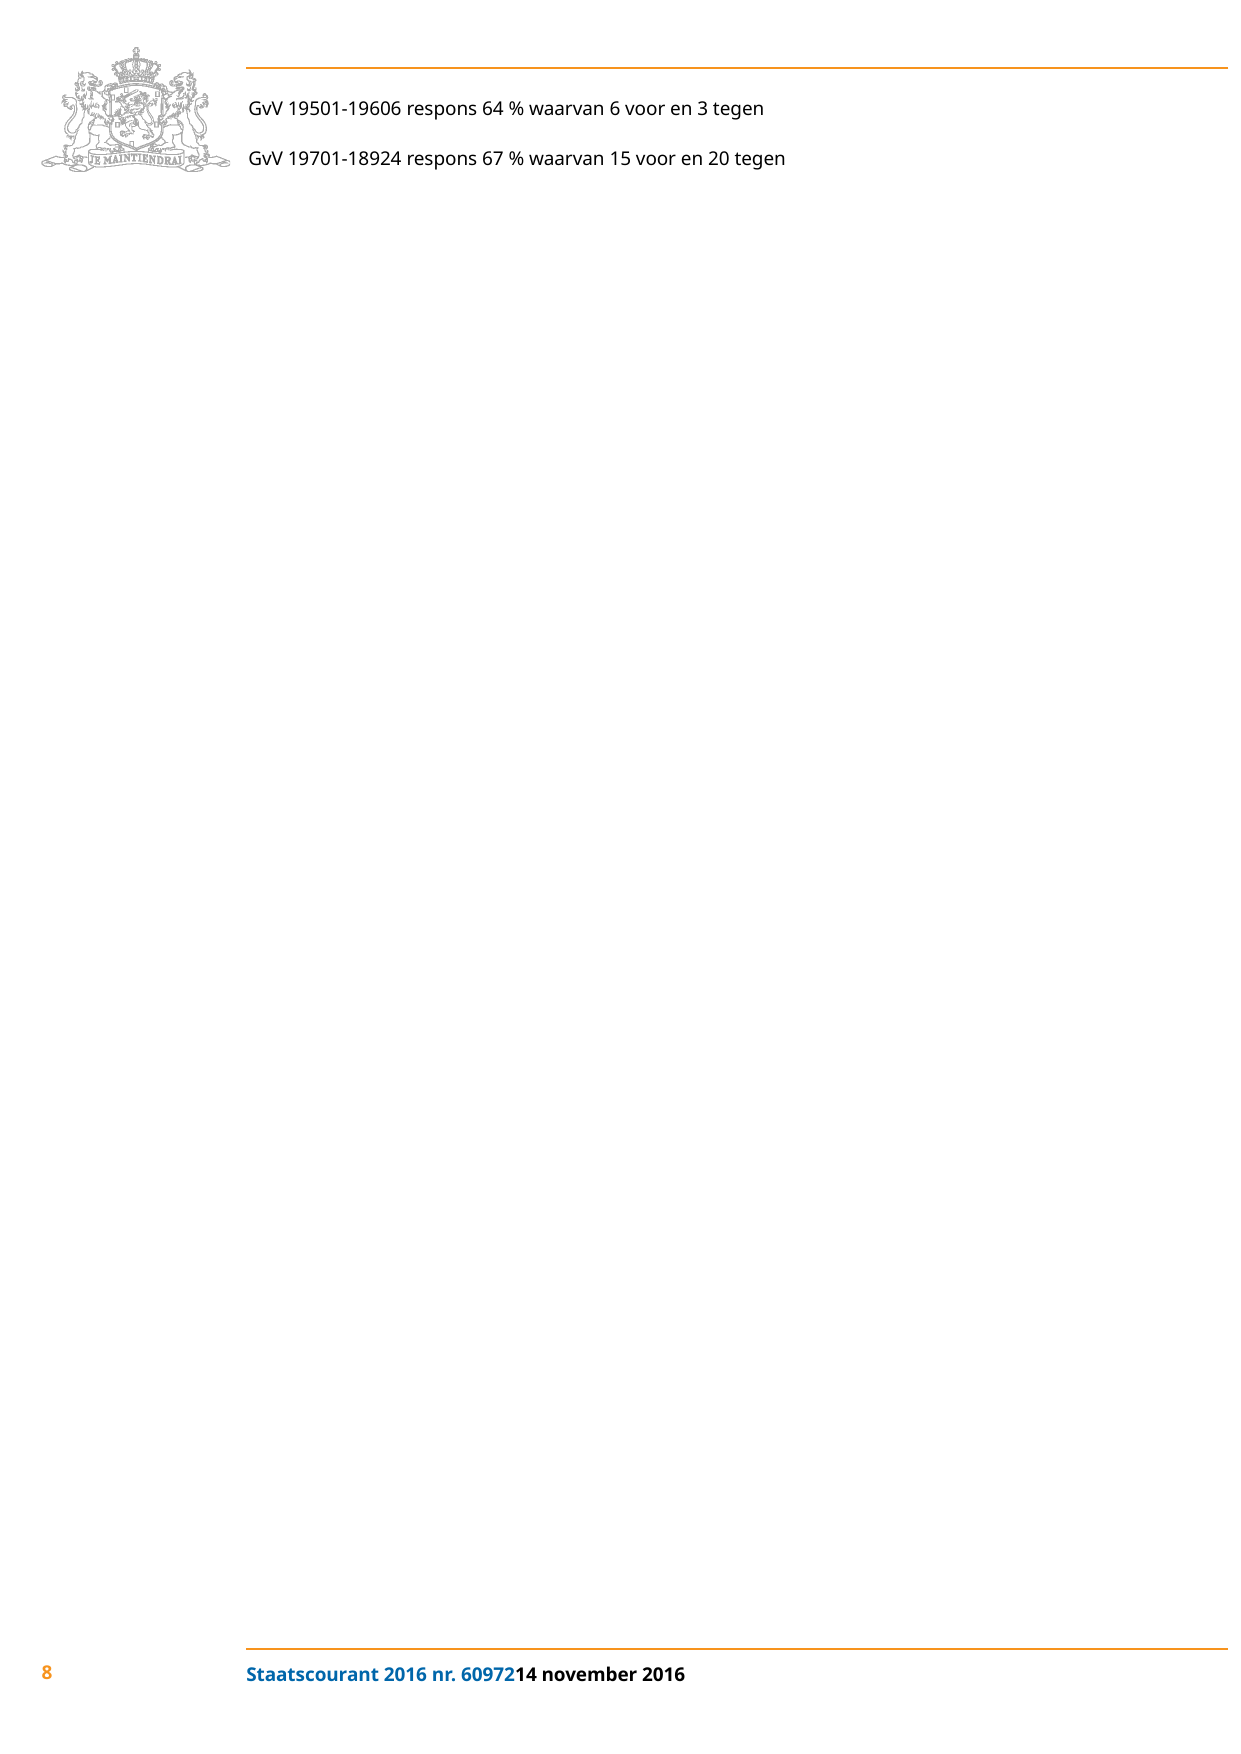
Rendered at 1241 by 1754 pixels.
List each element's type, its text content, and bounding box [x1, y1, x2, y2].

text GvV 19501-19606 respons 64 % waarvan 6 voor en 3 tegen [248, 95, 1152, 121]
text GvV 19701-18924 respons 67 % waarvan 15 voor en 20 tegen [248, 145, 1152, 171]
picture [41, 47, 231, 172]
